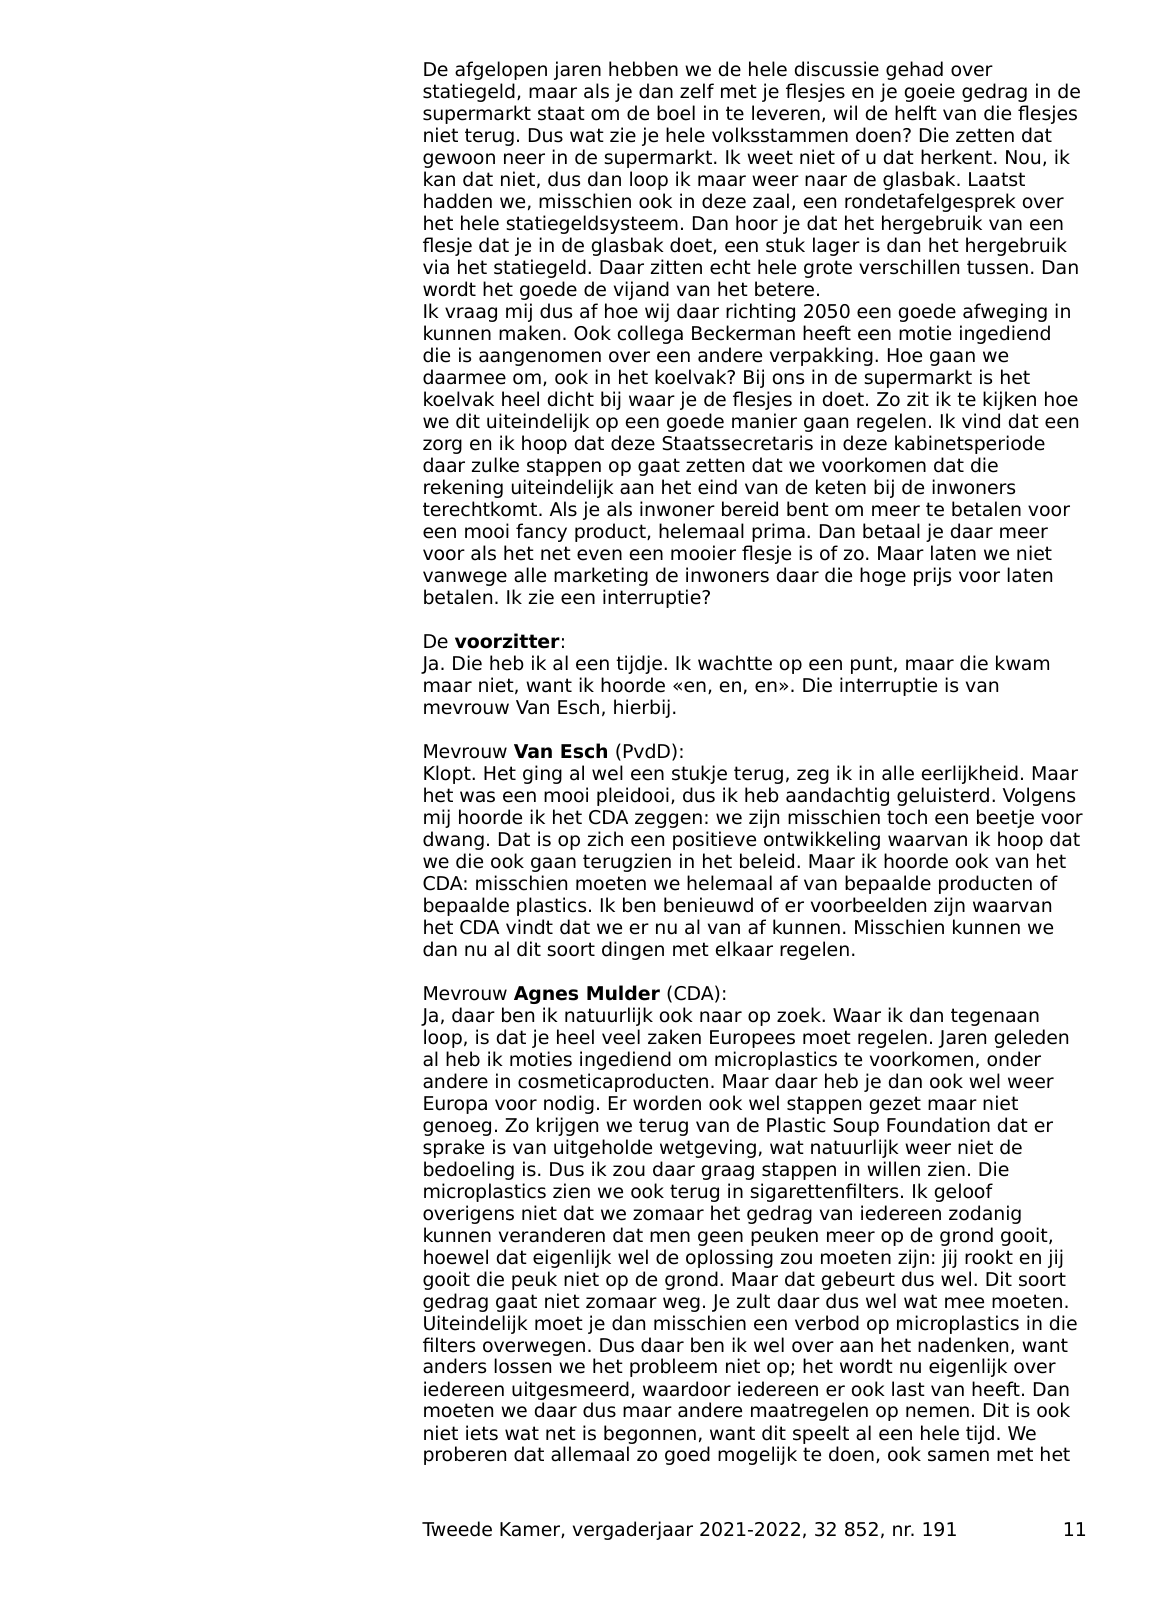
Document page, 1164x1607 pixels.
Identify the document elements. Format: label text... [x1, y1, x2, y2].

text Ja. Die heb ik al een tijdje. Ik wachtte op een punt, maar die kwam maar niet, want ik hoorde «en, en, en». Die interruptie is van mevrouw Van Esch, hierbij. [422, 653, 1087, 719]
text Ja, daar ben ik natuurlijk ook naar op zoek. Waar ik dan tegenaan loop, is dat je heel veel zaken Europees moet regelen. Jaren geleden al heb ik moties ingediend om microplastics te voorkomen, onder andere in cosmeticaproducten. Maar daar heb je dan ook wel weer Europa voor nodig. Er worden ook wel stappen gezet maar niet genoeg. Zo krijgen we terug van de Plastic Soup Foundation dat er sprake is van uitgeholde wetgeving, wat natuurlijk weer niet de bedoeling is. Dus ik zou daar graag stappen in willen zien. Die microplastics zien we ook terug in sigarettenfilters. Ik geloof overigens niet dat we zomaar het gedrag van iedereen zodanig kunnen veranderen dat men geen peuken meer op de grond gooit, hoewel dat eigenlijk wel de oplossing zou moeten zijn: jij rookt en jij gooit die peuk niet op de grond. Maar dat gebeurt dus wel. Dit soort gedrag gaat niet zomaar weg. Je zult daar dus wel wat mee moeten. Uiteindelijk moet je dan misschien een verbod op microplastics in die filters overwegen. Dus daar ben ik wel over aan het nadenken, want anders lossen we het probleem niet op; het wordt nu eigenlijk over iedereen uitgesmeerd, waardoor iedereen er ook last van heeft. Dan moeten we daar dus maar andere maatregelen op nemen. Dit is ook niet iets wat net is begonnen, want dit speelt al een hele tijd. We proberen dat allemaal zo goed mogelijk te doen, ook samen met het [422, 1005, 1087, 1466]
text Mevrouw Agnes Mulder (CDA): [422, 983, 1087, 1005]
text De afgelopen jaren hebben we de hele discussie gehad over statiegeld, maar als je dan zelf met je flesjes en je goeie gedrag in de supermarkt staat om de boel in te leveren, wil de helft van die flesjes niet terug. Dus wat zie je hele volksstammen doen? Die zetten dat gewoon neer in de supermarkt. Ik weet niet of u dat herkent. Nou, ik kan dat niet, dus dan loop ik maar weer naar de glasbak. Laatst hadden we, misschien ook in deze zaal, een rondetafelgesprek over het hele statiegeldsysteem. Dan hoor je dat het hergebruik van een flesje dat je in de glasbak doet, een stuk lager is dan het hergebruik via het statiegeld. Daar zitten echt hele grote verschillen tussen. Dan wordt het goede de vijand van het betere. [422, 59, 1087, 301]
text Klopt. Het ging al wel een stukje terug, zeg ik in alle eerlijkheid. Maar het was een mooi pleidooi, dus ik heb aandachtig geluisterd. Volgens mij hoorde ik het CDA zeggen: we zijn misschien toch een beetje voor dwang. Dat is op zich een positieve ontwikkeling waarvan ik hoop dat we die ook gaan terugzien in het beleid. Maar ik hoorde ook van het CDA: misschien moeten we helemaal af van bepaalde producten of bepaalde plastics. Ik ben benieuwd of er voorbeelden zijn waarvan het CDA vindt dat we er nu al van af kunnen. Misschien kunnen we dan nu al dit soort dingen met elkaar regelen. [422, 763, 1087, 961]
text Mevrouw Van Esch (PvdD): [422, 741, 1087, 763]
text De voorzitter: [422, 631, 1087, 653]
text Ik vraag mij dus af hoe wij daar richting 2050 een goede afweging in kunnen maken. Ook collega Beckerman heeft een motie ingediend die is aangenomen over een andere verpakking. Hoe gaan we daarmee om, ook in het koelvak? Bij ons in de supermarkt is het koelvak heel dicht bij waar je de flesjes in doet. Zo zit ik te kijken hoe we dit uiteindelijk op een goede manier gaan regelen. Ik vind dat een zorg en ik hoop dat deze Staatssecretaris in deze kabinetsperiode daar zulke stappen op gaat zetten dat we voorkomen dat die rekening uiteindelijk aan het eind van de keten bij de inwoners terechtkomt. Als je als inwoner bereid bent om meer te betalen voor een mooi fancy product, helemaal prima. Dan betaal je daar meer voor als het net even een mooier flesje is of zo. Maar laten we niet vanwege alle marketing de inwoners daar die hoge prijs voor laten betalen. Ik zie een interruptie? [422, 301, 1087, 608]
